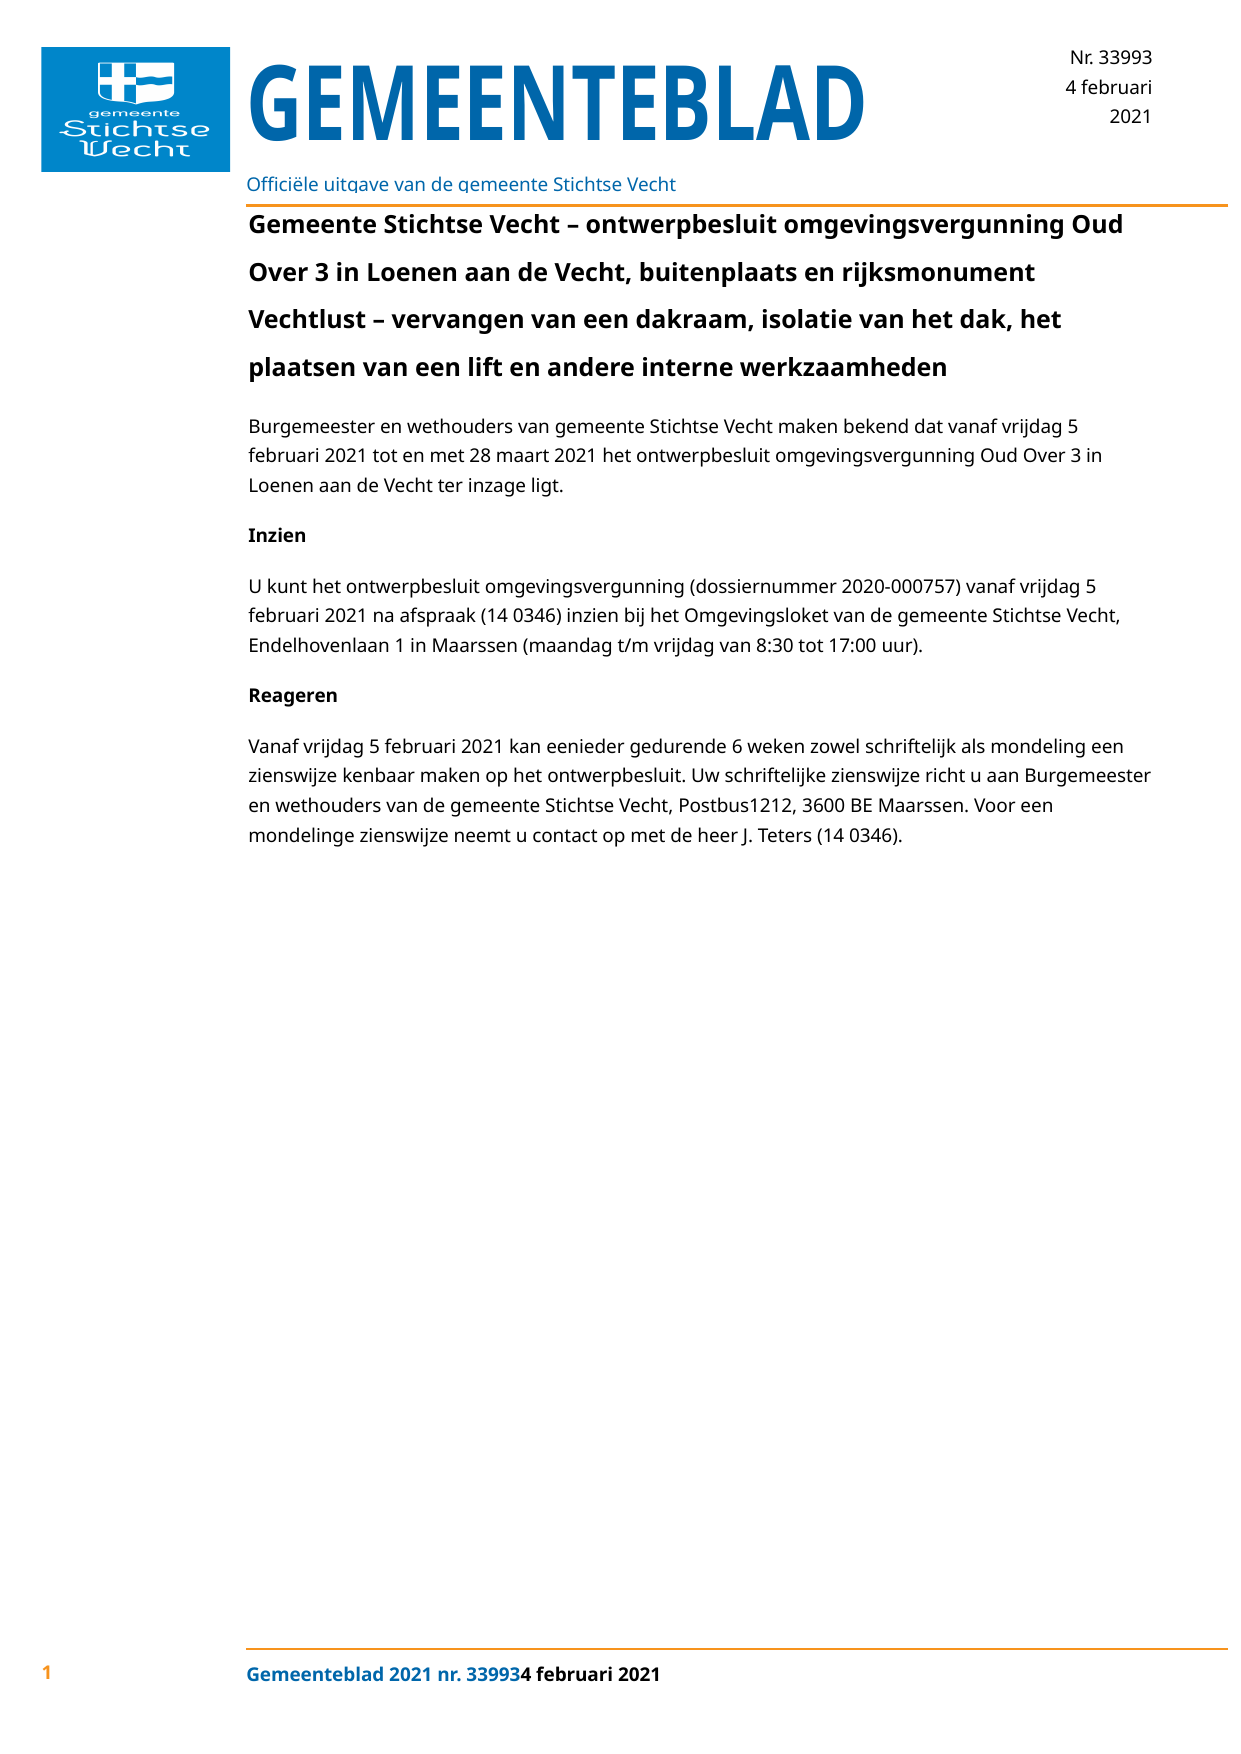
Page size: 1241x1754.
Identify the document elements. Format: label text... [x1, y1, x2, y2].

picture [137, 63, 174, 103]
text Vanaf vrijdag 5 februari 2021 kan eenieder gedurende 6 weken zowel schriftelijk als mondeling een zienswijze kenbaar maken op het ontwerpbesluit. Uw schriftelijke zienswijze richt u aan Burgemeester en wethouders van de gemeente Stichtse Vecht, Postbus1212, 3600 BE Maarssen. Voor een mondelinge zienswijze neemt u contact op met de heer J. Teters (14 0346). [248, 733, 1152, 848]
text Inzien [248, 523, 1152, 548]
text Burgemeester en wethouders van gemeente Stichtse Vecht maken bekend dat vanaf vrijdag 5 februari 2021 tot en met 28 maart 2021 het ontwerpbesluit omgevingsvergunning Oud Over 3 in Loenen aan de Vecht ter inzage ligt. [248, 413, 1152, 498]
picture [99, 63, 135, 101]
text U kunt het ontwerpbesluit omgevingsvergunning (dossiernummer 2020-000757) vanaf vrijdag 5 februari 2021 na afspraak (14 0346) inzien bij het Omgevingsloket van de gemeente Stichtse Vecht, Endelhovenlaan 1 in Maarssen (maandag t/m vrijdag van 8:30 tot 17:00 uur). [248, 573, 1152, 658]
text Gemeente Stichtse Vecht – ontwerpbesluit omgevingsvergunning Oud Over 3 in Loenen aan de Vecht, buitenplaats en rijksmonument Vechtlust – vervangen van een dakraam, isolatie van het dak, het plaatsen van een lift en andere interne werkzaamheden [248, 207, 1152, 384]
text Reageren [248, 683, 1152, 708]
